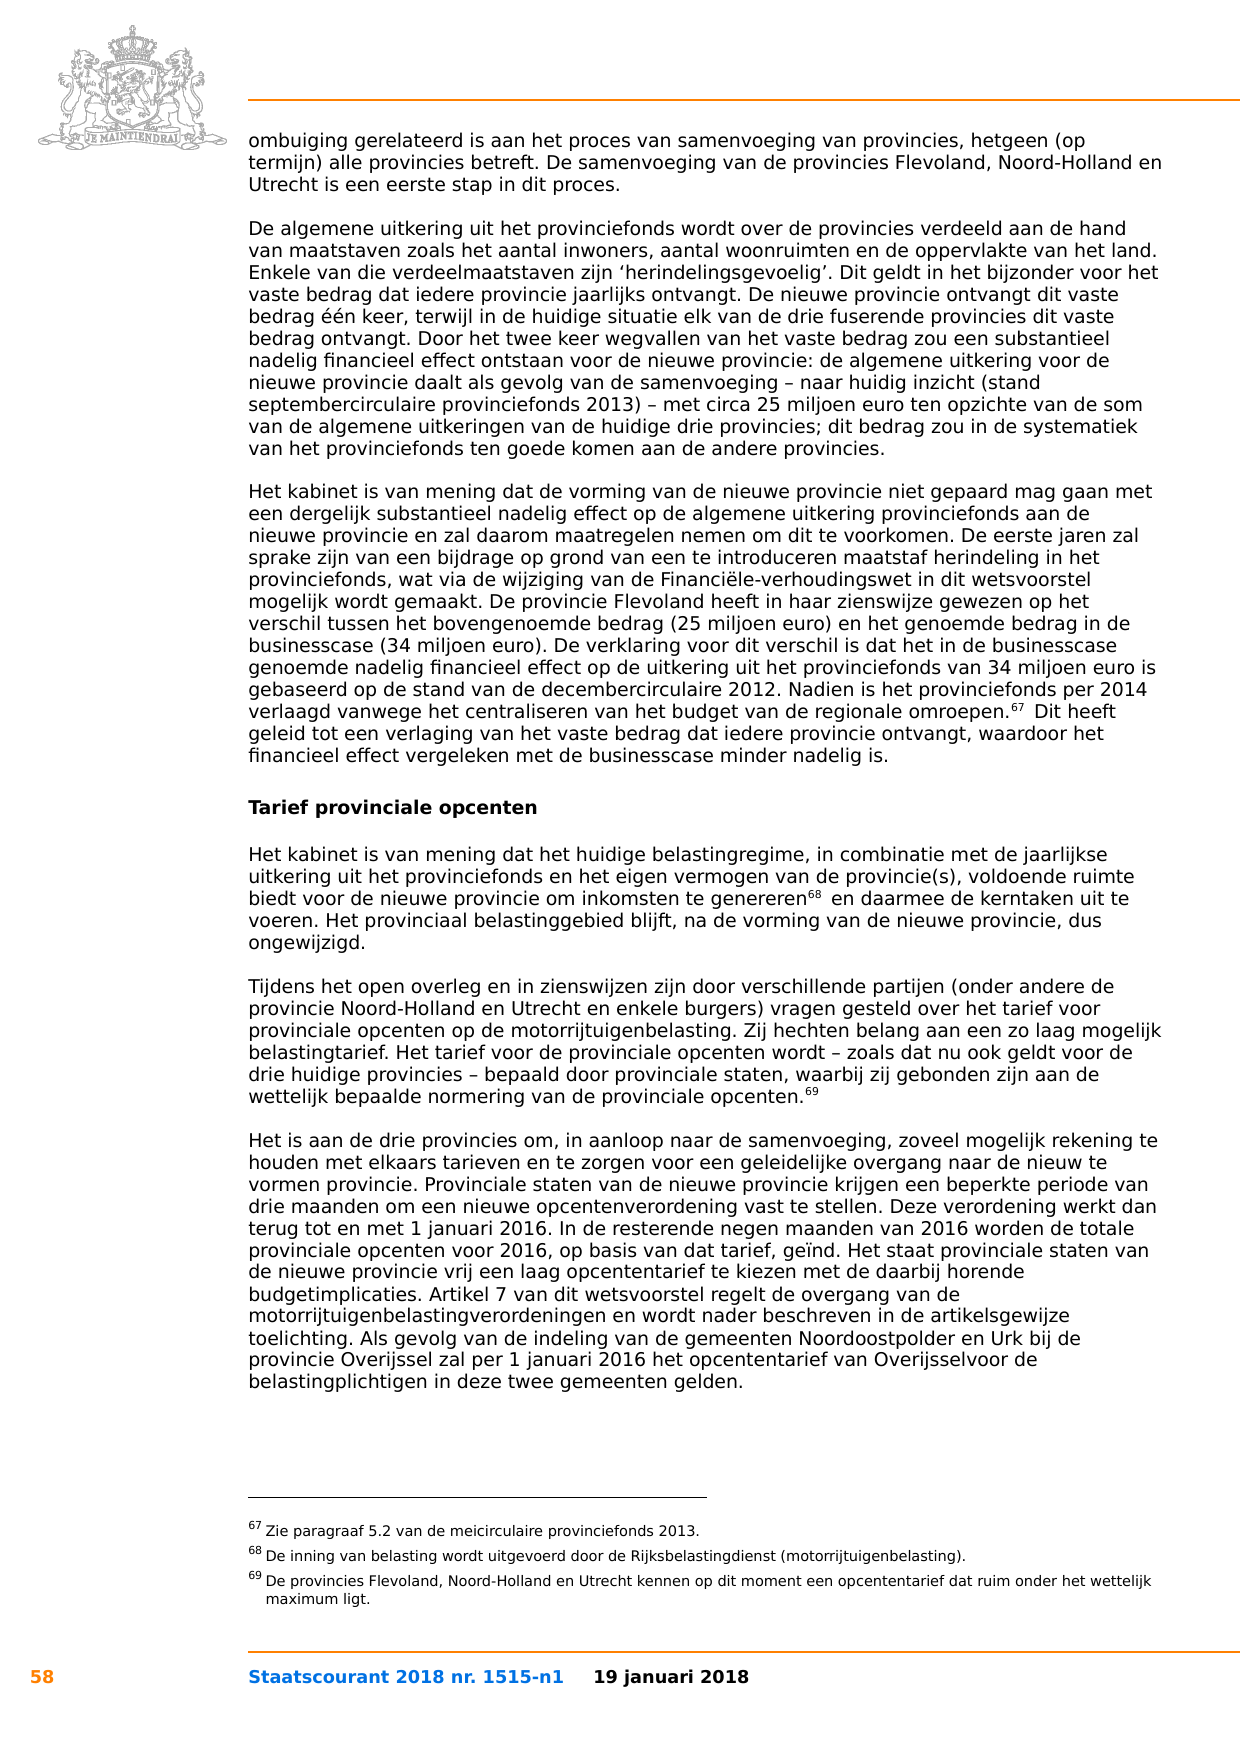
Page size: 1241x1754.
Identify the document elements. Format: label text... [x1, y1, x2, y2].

text Het kabinet is van mening dat de vorming van de nieuwe provincie niet gepaard mag gaan met een dergelijk substantieel nadelig effect op de algemene uitkering provinciefonds aan de nieuwe provincie en zal daarom maatregelen nemen om dit te voorkomen. De eerste jaren zal sprake zijn van een bijdrage op grond van een te introduceren maatstaf herindeling in het provinciefonds, wat via de wijziging van de Financiële-verhoudingswet in dit wetsvoorstel mogelijk wordt gemaakt. De provincie Flevoland heeft in haar zienswijze gewezen op het verschil tussen het bovengenoemde bedrag (25 miljoen euro) en het genoemde bedrag in de businesscase (34 miljoen euro). De verklaring voor dit verschil is dat het in de businesscase genoemde nadelig financieel effect op de uitkering uit het provinciefonds van 34 miljoen euro is gebaseerd op de stand van de decembercirculaire 2012. Nadien is het provinciefonds per 2014 verlaagd vanwege het centraliseren van het budget van de regionale omroepen. Dit heeft geleid tot een verlaging van het vaste bedrag dat iedere provincie ontvangt, waardoor het financieel effect vergeleken met de businesscase minder nadelig is. [248, 481, 1163, 767]
text Het kabinet is van mening dat het huidige belastingregime, in combinatie met de jaarlijkse uitkering uit het provinciefonds en het eigen vermogen van de provincie(s), voldoende ruimte biedt voor de nieuwe provincie om inkomsten te genereren en daarmee de kerntaken uit te voeren. Het provinciaal belastinggebied blijft, na de vorming van de nieuwe provincie, dus ongewijzigd. [248, 844, 1163, 954]
text Tijdens het open overleg en in zienswijzen zijn door verschillende partijen (onder andere de provincie Noord-Holland en Utrecht en enkele burgers) vragen gesteld over het tarief voor provinciale opcenten op de motorrijtuigenbelasting. Zij hechten belang aan een zo laag mogelijk belastingtarief. Het tarief voor de provinciale opcenten wordt – zoals dat nu ook geldt voor de drie huidige provincies – bepaald door provinciale staten, waarbij zij gebonden zijn aan de wettelijk bepaalde normering van de provinciale opcenten. [248, 976, 1163, 1108]
text De algemene uitkering uit het provinciefonds wordt over de provincies verdeeld aan de hand van maatstaven zoals het aantal inwoners, aantal woonruimten en de oppervlakte van het land. Enkele van die verdeelmaatstaven zijn ‘herindelingsgevoelig’. Dit geldt in het bijzonder voor het vaste bedrag dat iedere provincie jaarlijks ontvangt. De nieuwe provincie ontvangt dit vaste bedrag één keer, terwijl in de huidige situatie elk van de drie fuserende provincies dit vaste bedrag ontvangt. Door het twee keer wegvallen van het vaste bedrag zou een substantieel nadelig financieel effect ontstaan voor de nieuwe provincie: de algemene uitkering voor de nieuwe provincie daalt als gevolg van de samenvoeging – naar huidig inzicht (stand septembercirculaire provinciefonds 2013) – met circa 25 miljoen euro ten opzichte van de som van de algemene uitkeringen van de huidige drie provincies; dit bedrag zou in de systematiek van het provinciefonds ten goede komen aan de andere provincies. [248, 218, 1163, 459]
text De inning van belasting wordt uitgevoerd door de Rijksbelastingdienst (motorrijtuigenbelasting). [248, 1544, 1163, 1566]
picture [38, 25, 227, 150]
text ombuiging gerelateerd is aan het proces van samenvoeging van provincies, hetgeen (op termijn) alle provincies betreft. De samenvoeging van de provincies Flevoland, Noord-Holland en Utrecht is een eerste stap in dit proces. [248, 130, 1163, 196]
text Zie paragraaf 5.2 van de meicirculaire provinciefonds 2013. [248, 1519, 1163, 1541]
text Het is aan de drie provincies om, in aanloop naar de samenvoeging, zoveel mogelijk rekening te houden met elkaars tarieven en te zorgen voor een geleidelijke overgang naar de nieuw te vormen provincie. Provinciale staten van de nieuwe provincie krijgen een beperkte periode van drie maanden om een nieuwe opcentenverordening vast te stellen. Deze verordening werkt dan terug tot en met 1 januari 2016. In de resterende negen maanden van 2016 worden de totale provinciale opcenten voor 2016, op basis van dat tarief, geïnd. Het staat provinciale staten van de nieuwe provincie vrij een laag opcententarief te kiezen met de daarbij horende budgetimplicaties. Artikel 7 van dit wetsvoorstel regelt de overgang van de motorrijtuigenbelastingverordeningen en wordt nader beschreven in de artikelsgewijze toelichting. Als gevolg van de indeling van de gemeenten Noordoostpolder en Urk bij de provincie Overijssel zal per 1 januari 2016 het opcententarief van Overijsselvoor de belastingplichtigen in deze twee gemeenten gelden. [248, 1129, 1163, 1393]
text De provincies Flevoland, Noord-Holland en Utrecht kennen op dit moment een opcententarief dat ruim onder het wettelijk maximum ligt. [248, 1569, 1163, 1608]
subtitle Tarief provinciale opcenten [248, 797, 1163, 819]
